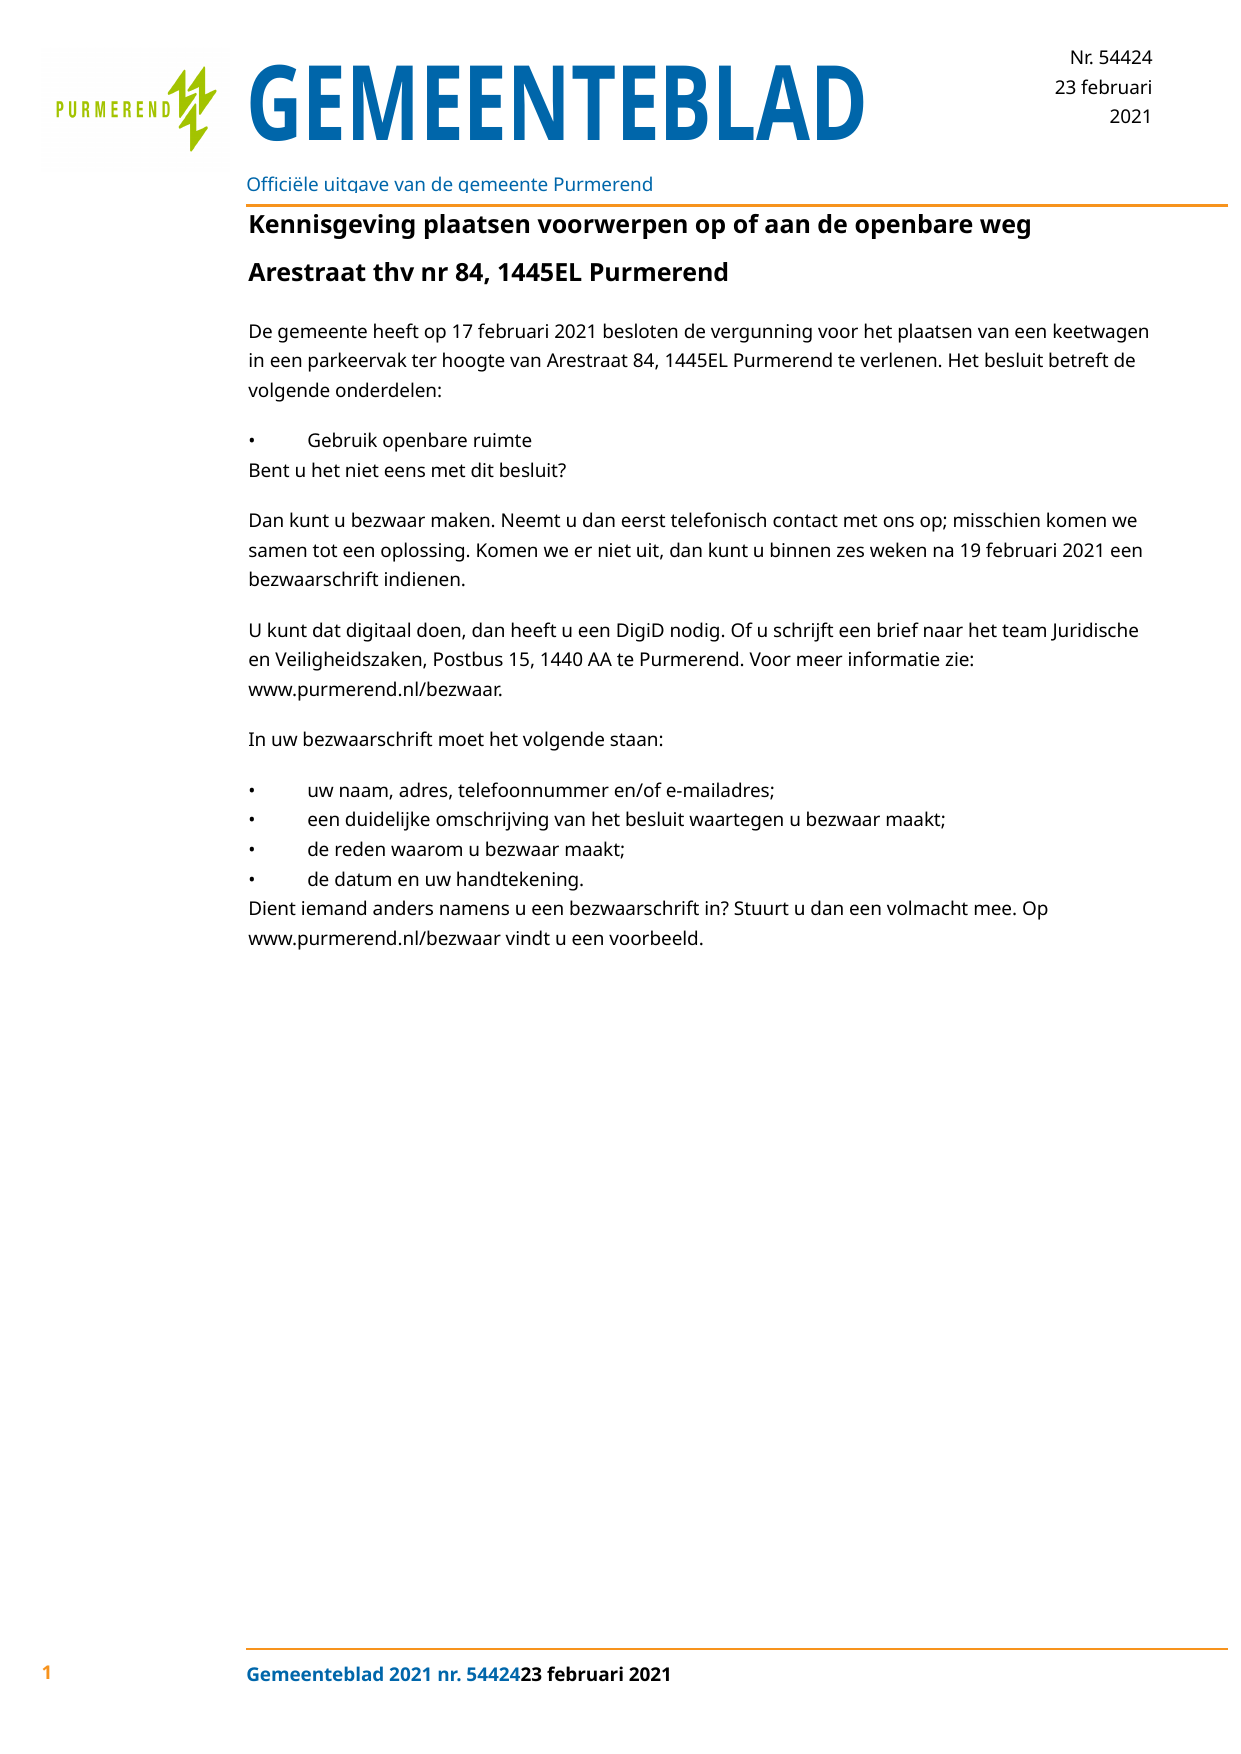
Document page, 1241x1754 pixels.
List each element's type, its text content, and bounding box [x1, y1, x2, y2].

list een duidelijke omschrijving van het besluit waartegen u bezwaar maakt; [248, 807, 1152, 832]
text Bent u het niet eens met dit besluit? [248, 457, 1152, 483]
text U kunt dat digitaal doen, dan heeft u een DigiD nodig. Of u schrijft een brief naar het team Juridische en Veiligheidszaken, Postbus 15, 1440 AA te Purmerend. Voor meer informatie zie: www.purmerend.nl/bezwaar. [248, 617, 1152, 702]
list de reden waarom u bezwaar maakt; [248, 836, 1152, 862]
text De gemeente heeft op 17 februari 2021 besloten de vergunning voor het plaatsen van een keetwagen in een parkeervak ter hoogte van Arestraat 84, 1445EL Purmerend te verlenen. Het besluit betreft de volgende onderdelen: [248, 318, 1152, 403]
list de datum en uw handtekening. [248, 866, 1152, 892]
list uw naam, adres, telefoonnummer en/of e-mailadres; [248, 777, 1152, 803]
list Gebruik openbare ruimte [248, 427, 1152, 453]
text In uw bezwaarschrift moet het volgende staan: [248, 727, 1152, 752]
text Dan kunt u bezwaar maken. Neemt u dan eerst telefonisch contact met ons op; misschien komen we samen tot een oplossing. Komen we er niet uit, dan kunt u binnen zes weken na 19 februari 2021 een bezwaarschrift indienen. [248, 507, 1152, 592]
text Kennisgeving plaatsen voorwerpen op of aan de openbare weg Arestraat thv nr 84, 1445EL Purmerend [248, 207, 1152, 288]
picture [41, 47, 231, 172]
text Dient iemand anders namens u een bezwaarschrift in? Stuurt u dan een volmacht mee. Op www.purmerend.nl/bezwaar vindt u een voorbeeld. [248, 895, 1152, 951]
